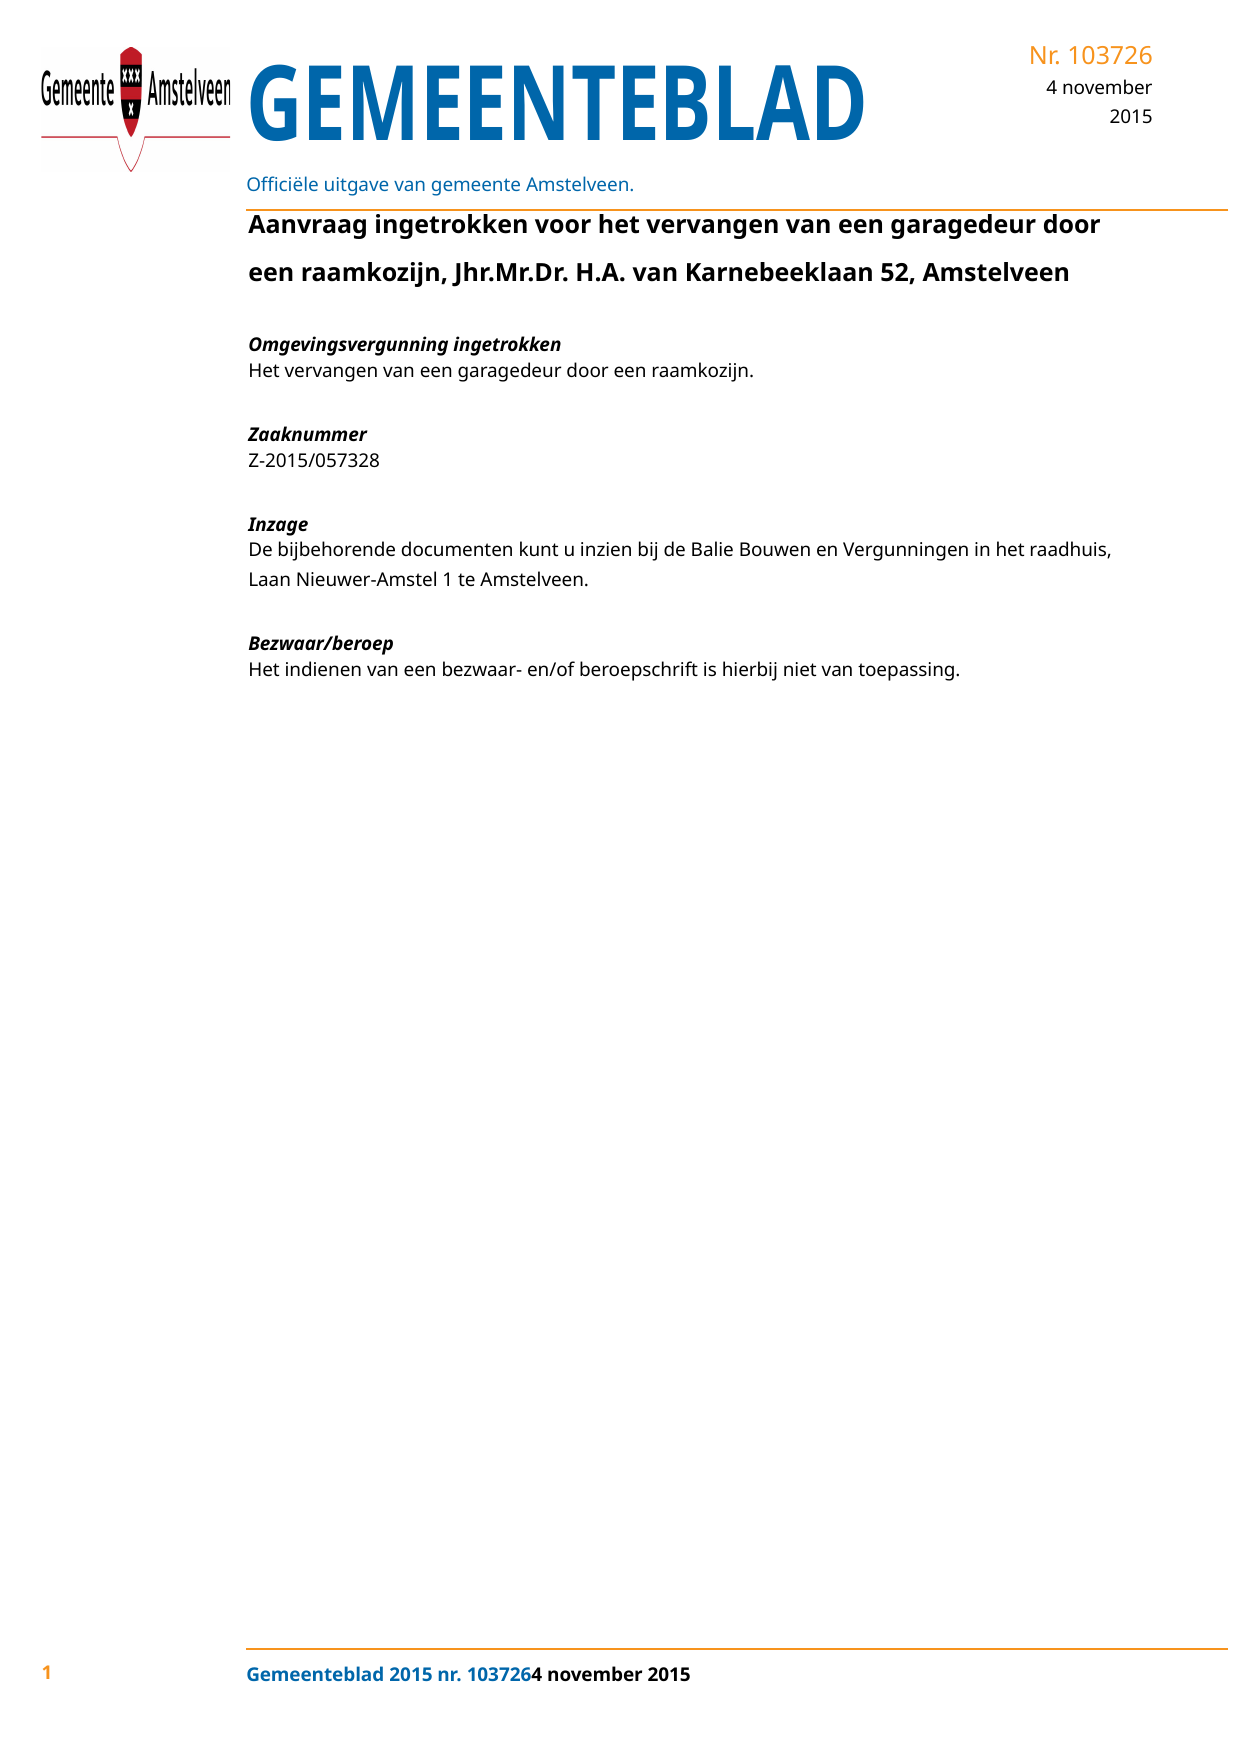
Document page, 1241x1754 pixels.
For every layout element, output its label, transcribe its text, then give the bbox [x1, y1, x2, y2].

text Z-2015/057328 [248, 447, 1152, 473]
text Het indienen van een bezwaar- en/of beroepschrift is hierbij niet van toepassing. [248, 656, 1152, 682]
text Aanvraag ingetrokken voor het vervangen van een garagedeur door een raamkozijn, Jhr.Mr.Dr. H.A. van Karnebeeklaan 52, Amstelveen [248, 211, 1152, 288]
text Inzage [248, 511, 1152, 537]
picture [41, 47, 231, 172]
text Omgevingsvergunning ingetrokken [248, 331, 1152, 357]
text Zaaknummer [248, 421, 1152, 447]
text De bijbehorende documenten kunt u inzien bij de Balie Bouwen en Vergunningen in het raadhuis, Laan Nieuwer-Amstel 1 te Amstelveen. [248, 537, 1152, 592]
text Het vervangen van een garagedeur door een raamkozijn. [248, 357, 1152, 383]
text Bezwaar/beroep [248, 630, 1152, 656]
